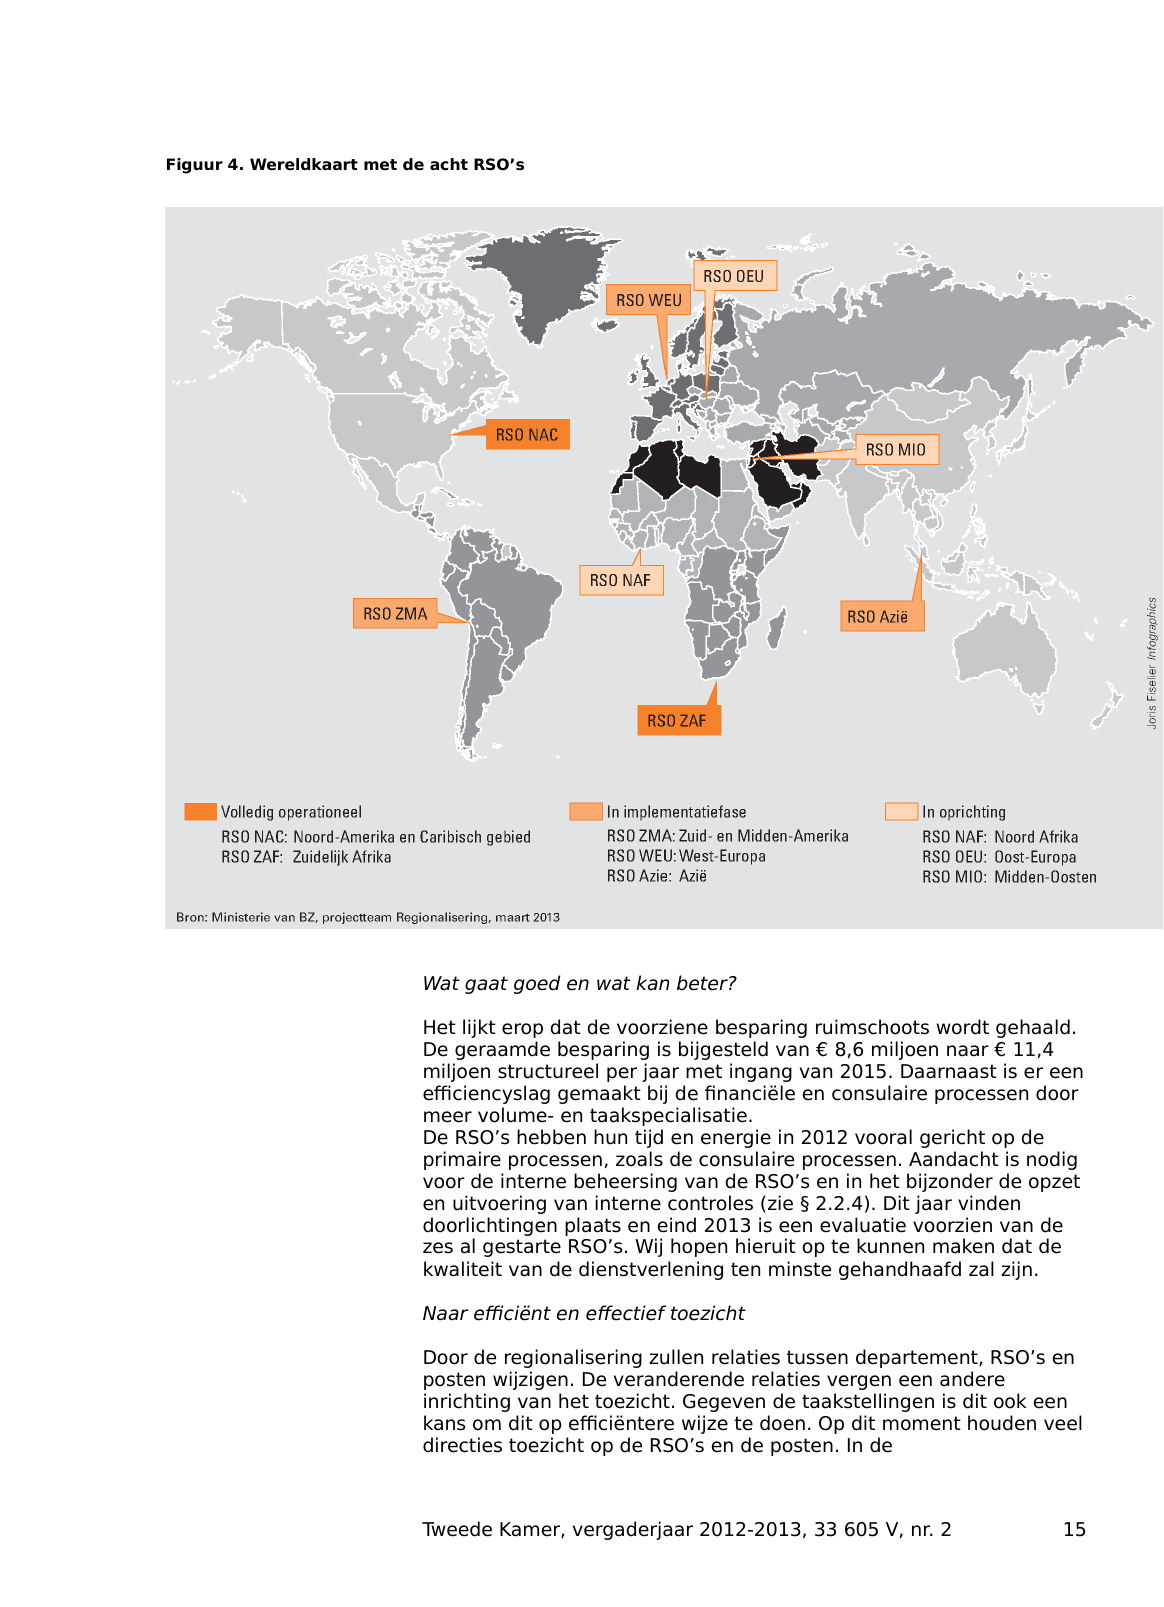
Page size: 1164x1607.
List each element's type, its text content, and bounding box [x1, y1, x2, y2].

text Figuur 4. Wereldkaart met de acht RSO’s [165, 156, 1163, 174]
picture [165, 207, 1164, 929]
text Door de regionalisering zullen relaties tussen departement, RSO’s en posten wijzigen. De veranderende relaties vergen een andere inrichting van het toezicht. Gegeven de taakstellingen is dit ook een kans om dit op efficiëntere wijze te doen. Op dit moment houden veel directies toezicht op de RSO’s en de posten. In de [422, 1347, 1087, 1457]
text Het lijkt erop dat de voorziene besparing ruimschoots wordt gehaald. De geraamde besparing is bijgesteld van € 8,6 miljoen naar € 11,4 miljoen structureel per jaar met ingang van 2015. Daarnaast is er een efficiencyslag gemaakt bij de financiële en consulaire processen door meer volume- en taakspecialisatie. [422, 1017, 1087, 1127]
text De RSO’s hebben hun tijd en energie in 2012 vooral gericht op de primaire processen, zoals de consulaire processen. Aandacht is nodig voor de interne beheersing van de RSO’s en in het bijzonder de opzet en uitvoering van interne controles (zie § 2.2.4). Dit jaar vinden doorlichtingen plaats en eind 2013 is een evaluatie voorzien van de zes al gestarte RSO’s. Wij hopen hieruit op te kunnen maken dat de kwaliteit van de dienstverlening ten minste gehandhaafd zal zijn. [422, 1127, 1087, 1280]
subtitle Wat gaat goed en wat kan beter? [422, 972, 1087, 994]
subtitle Naar efficiënt en effectief toezicht [422, 1303, 1087, 1324]
